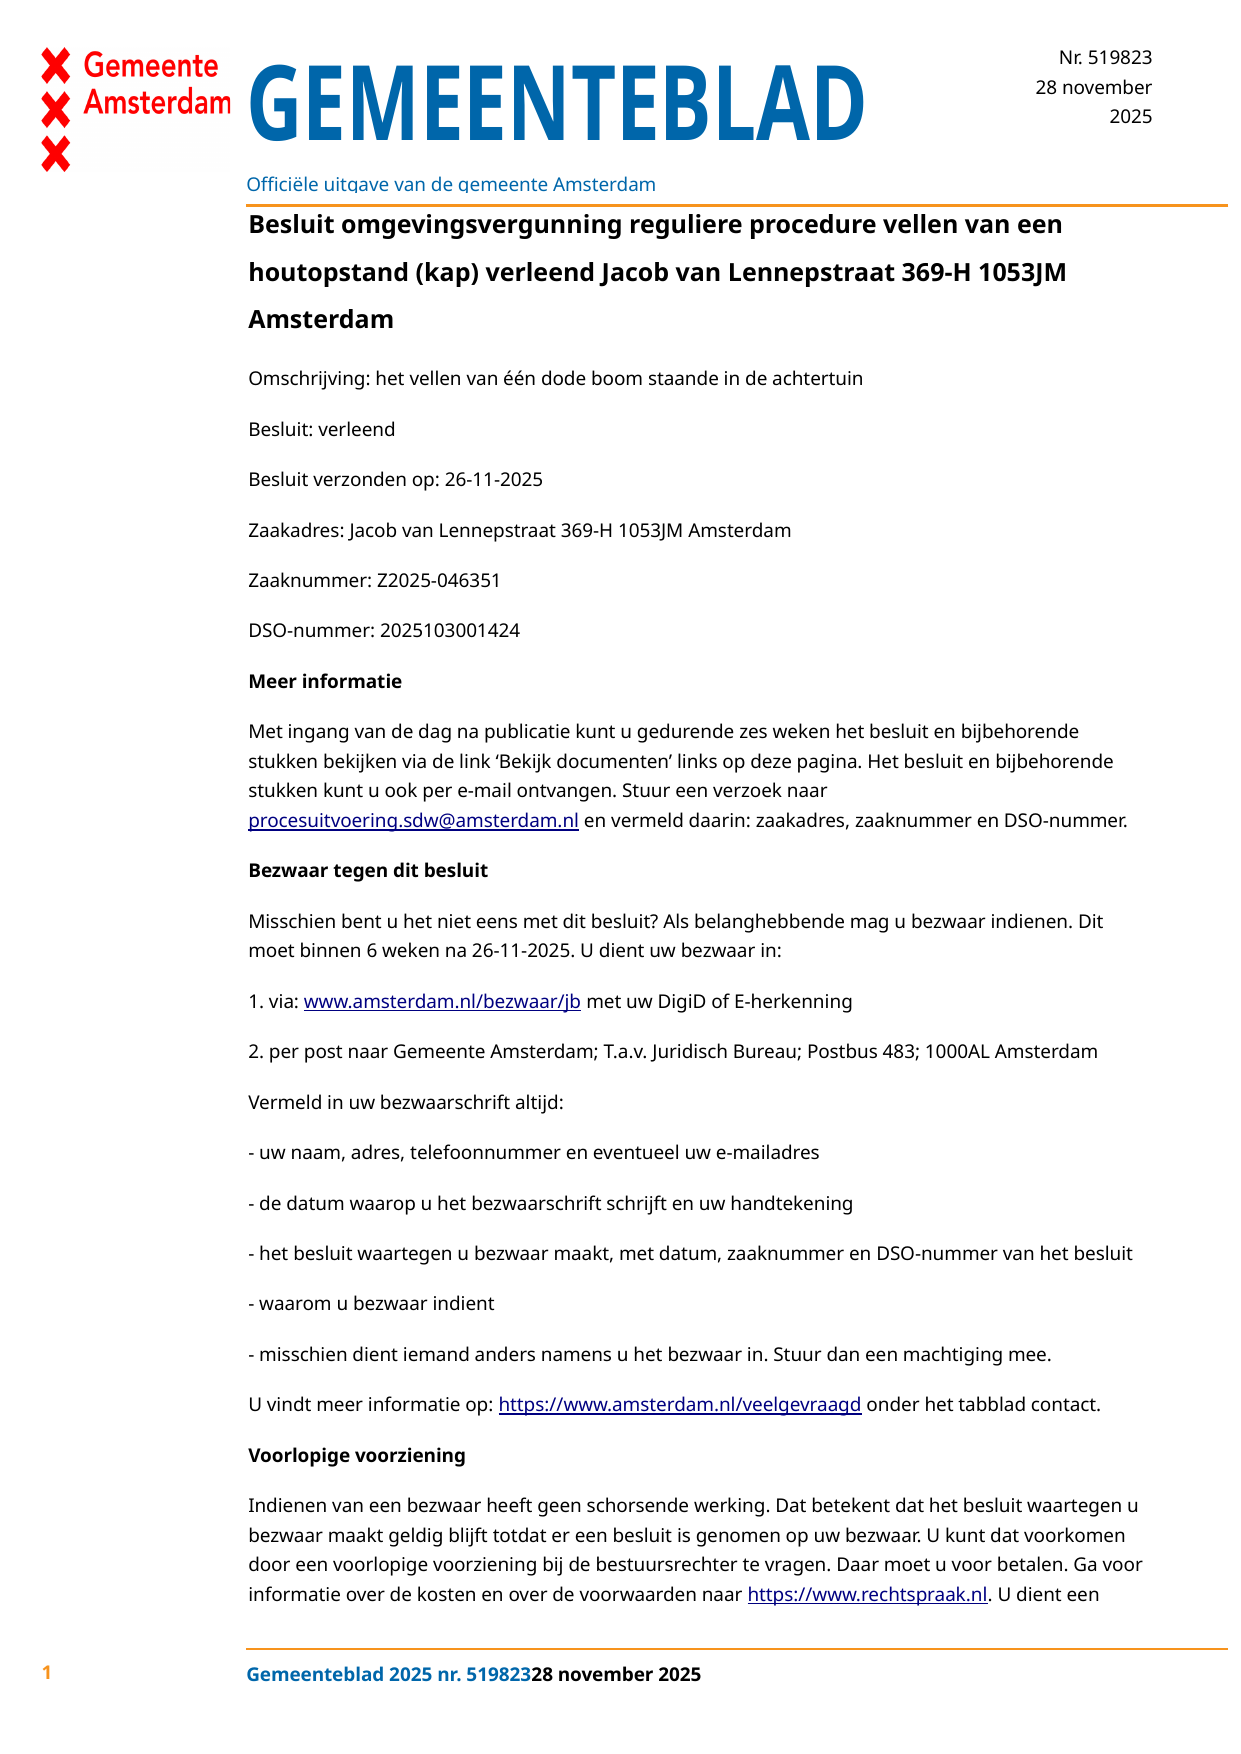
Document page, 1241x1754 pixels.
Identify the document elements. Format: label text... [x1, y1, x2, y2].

text 2. per post naar Gemeente Amsterdam; T.a.v. Juridisch Bureau; Postbus 483; 1000AL Amsterdam [248, 1038, 1152, 1064]
text Indienen van een bezwaar heeft geen schorsende werking. Dat betekent dat het besluit waartegen u bezwaar maakt geldig blijft totdat er een besluit is genomen op uw bezwaar. U kunt dat voorkomen door een voorlopige voorziening bij de bestuursrechter te vragen. Daar moet u voor betalen. Ga voor informatie over de kosten en over de voorwaarden naar https://www.rechtspraak.nl. U dient een [248, 1492, 1152, 1607]
text Vermeld in uw bezwaarschrift altijd: [248, 1089, 1152, 1114]
text - misschien dient iemand anders namens u het bezwaar in. Stuur dan een machtiging mee. [248, 1341, 1152, 1367]
text Zaakadres: Jacob van Lennepstraat 369-H 1053JM Amsterdam [248, 517, 1152, 542]
text Besluit verzonden op: 26-11-2025 [248, 466, 1152, 492]
text Bezwaar tegen dit besluit [248, 858, 1152, 883]
text Voorlopige voorziening [248, 1442, 1152, 1467]
text U vindt meer informatie op: https://www.amsterdam.nl/veelgevraagd onder het tabblad contact. [248, 1391, 1152, 1417]
text DSO-nummer: 2025103001424 [248, 618, 1152, 643]
text Besluit: verleend [248, 416, 1152, 442]
text Besluit omgevingsvergunning reguliere procedure vellen van een houtopstand (kap) verleend Jacob van Lennepstraat 369-H 1053JM Amsterdam [248, 207, 1152, 336]
text Meer informatie [248, 668, 1152, 694]
picture [41, 47, 231, 172]
text - uw naam, adres, telefoonnummer en eventueel uw e-mailadres [248, 1139, 1152, 1165]
text - de datum waarop u het bezwaarschrift schrijft en uw handtekening [248, 1190, 1152, 1215]
text - het besluit waartegen u bezwaar maakt, met datum, zaaknummer en DSO-nummer van het besluit [248, 1240, 1152, 1266]
text 1. via: www.amsterdam.nl/bezwaar/jb met uw DigiD of E-herkenning [248, 988, 1152, 1014]
text - waarom u bezwaar indient [248, 1291, 1152, 1316]
text Met ingang van de dag na publicatie kunt u gedurende zes weken het besluit en bijbehorende stukken bekijken via de link ‘Bekijk documenten’ links op deze pagina. Het besluit en bijbehorende stukken kunt u ook per e-mail ontvangen. Stuur een verzoek naar procesuitvoering.sdw@amsterdam.nl en vermeld daarin: zaakadres, zaaknummer en DSO-nummer. [248, 718, 1152, 833]
text Misschien bent u het niet eens met dit besluit? Als belanghebbende mag u bezwaar indienen. Dit moet binnen 6 weken na 26-11-2025. U dient uw bezwaar in: [248, 908, 1152, 963]
text Omschrijving: het vellen van één dode boom staande in de achtertuin [248, 366, 1152, 391]
text Zaaknummer: Z2025-046351 [248, 567, 1152, 593]
